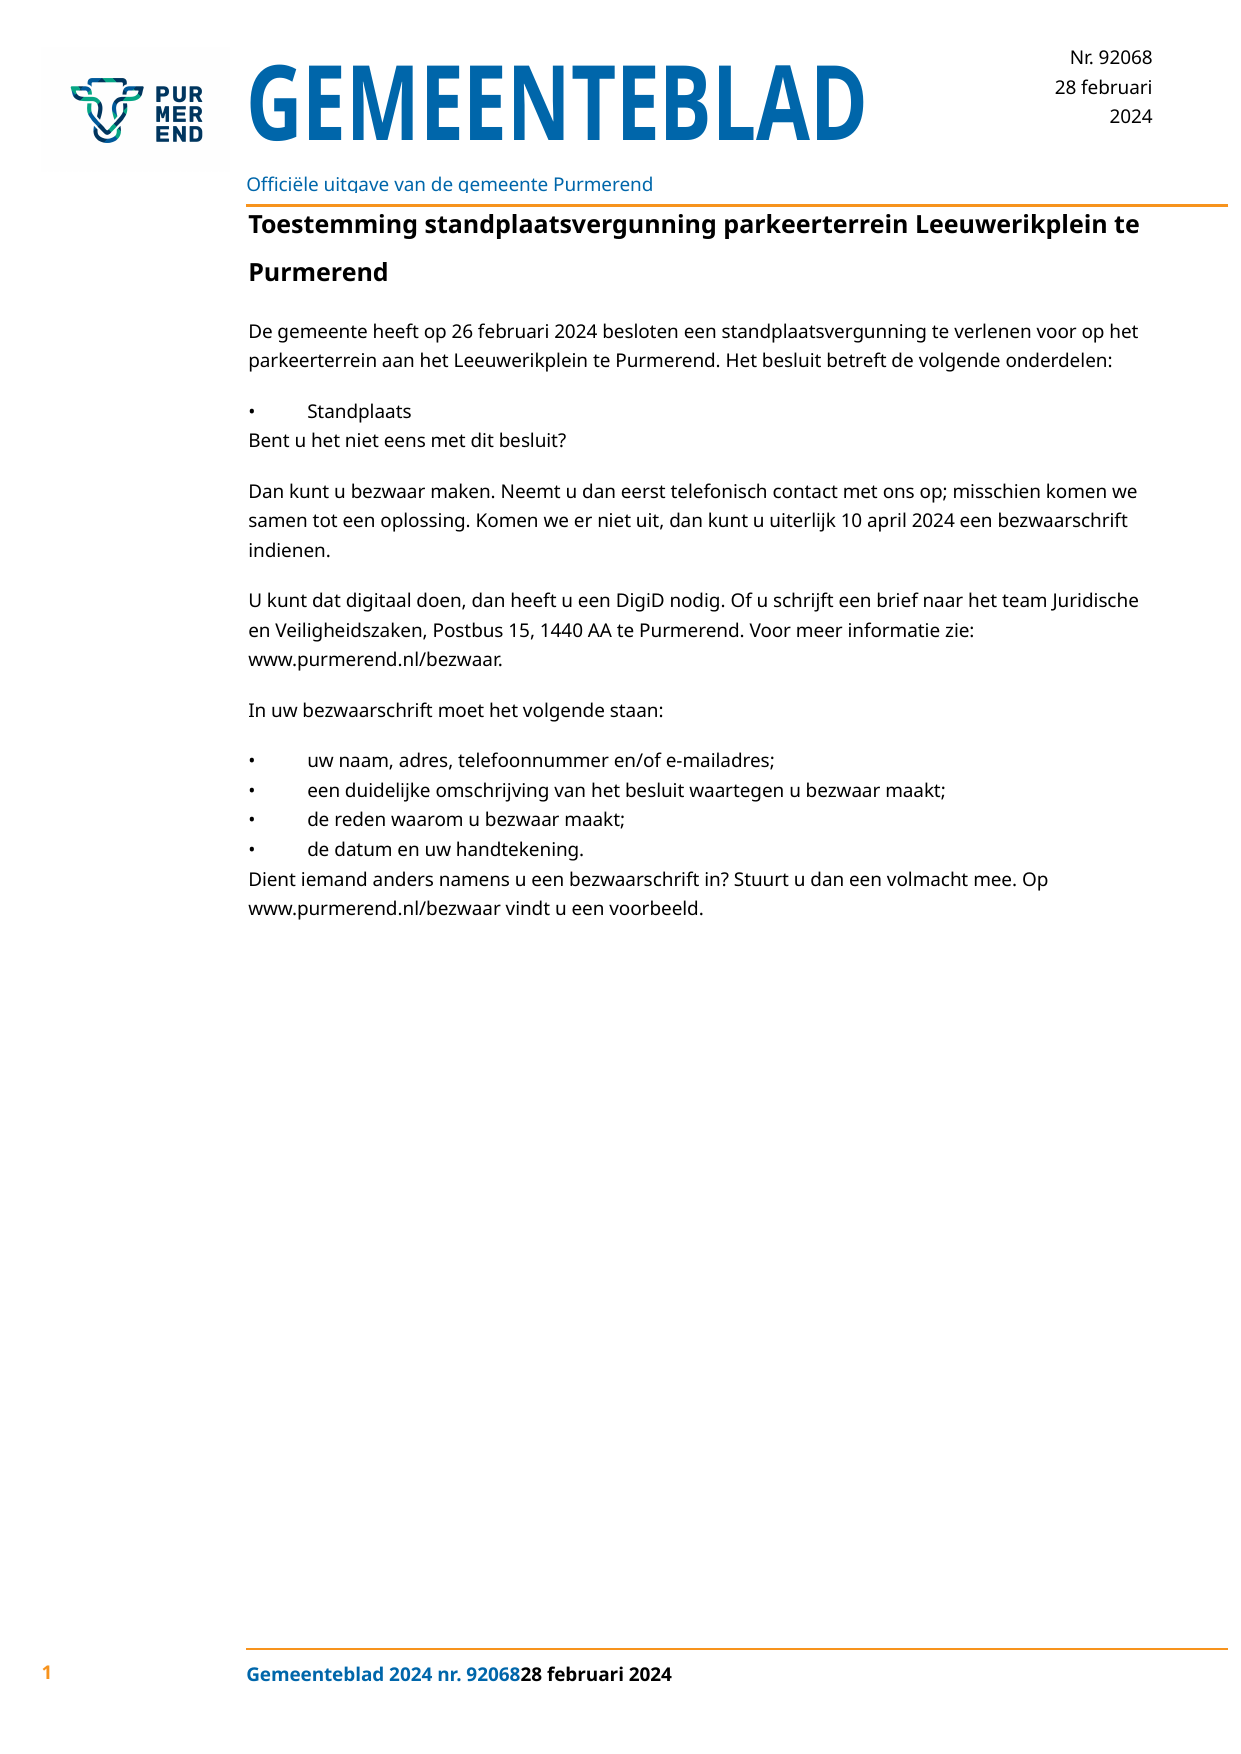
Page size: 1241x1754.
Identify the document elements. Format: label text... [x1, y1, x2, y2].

text Bent u het niet eens met dit besluit? [248, 427, 1152, 453]
text Dient iemand anders namens u een bezwaarschrift in? Stuurt u dan een volmacht mee. Op www.purmerend.nl/bezwaar vindt u een voorbeeld. [248, 866, 1152, 921]
list Standplaats [248, 398, 1152, 424]
list de datum en uw handtekening. [248, 836, 1152, 862]
list een duidelijke omschrijving van het besluit waartegen u bezwaar maakt; [248, 777, 1152, 803]
list de reden waarom u bezwaar maakt; [248, 807, 1152, 832]
text Toestemming standplaatsvergunning parkeerterrein Leeuwerikplein te Purmerend [248, 207, 1152, 288]
picture [41, 47, 231, 172]
text Dan kunt u bezwaar maken. Neemt u dan eerst telefonisch contact met ons op; misschien komen we samen tot een oplossing. Komen we er niet uit, dan kunt u uiterlijk 10 april 2024 een bezwaarschrift indienen. [248, 478, 1152, 563]
text De gemeente heeft op 26 februari 2024 besloten een standplaatsvergunning te verlenen voor op het parkeerterrein aan het Leeuwerikplein te Purmerend. Het besluit betreft de volgende onderdelen: [248, 318, 1152, 373]
text U kunt dat digitaal doen, dan heeft u een DigiD nodig. Of u schrijft een brief naar het team Juridische en Veiligheidszaken, Postbus 15, 1440 AA te Purmerend. Voor meer informatie zie: www.purmerend.nl/bezwaar. [248, 587, 1152, 672]
list uw naam, adres, telefoonnummer en/of e-mailadres; [248, 747, 1152, 773]
text In uw bezwaarschrift moet het volgende staan: [248, 697, 1152, 723]
